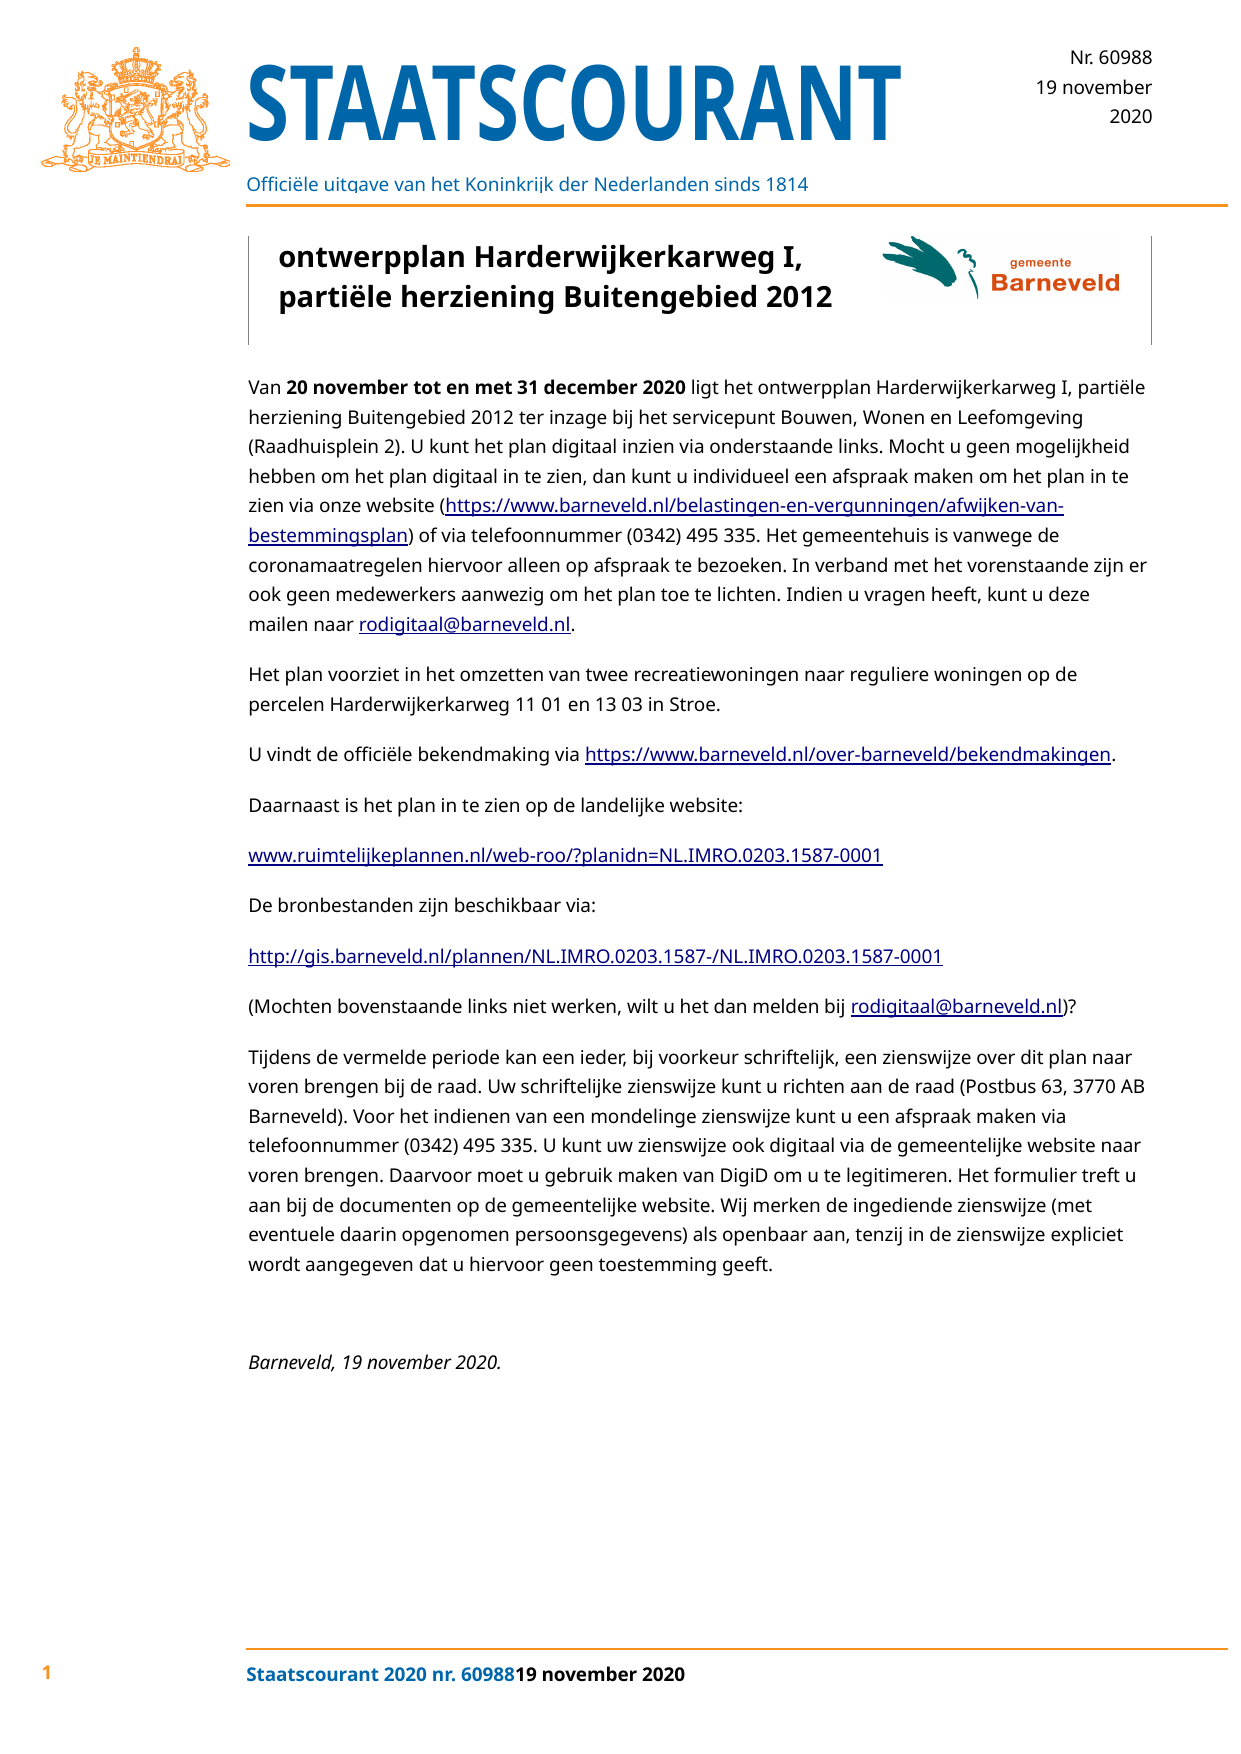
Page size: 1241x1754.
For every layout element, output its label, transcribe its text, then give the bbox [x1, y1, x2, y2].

picture [882, 236, 1119, 299]
text Daarnaast is het plan in te zien op de landelijke website: [248, 792, 1152, 817]
table_header ontwerpplan Harderwijkerkarweg I, partiële herziening Buitengebied 2012 [249, 236, 850, 345]
text (Mochten bovenstaande links niet werken, wilt u het dan melden bij rodigitaal@barneveld.nl)? [248, 993, 1152, 1019]
text Tijdens de vermelde periode kan een ieder, bij voorkeur schriftelijk, een zienswijze over dit plan naar voren brengen bij de raad. Uw schriftelijke zienswijze kunt u richten aan de raad (Postbus 63, 3770 AB Barneveld). Voor het indienen van een mondelinge zienswijze kunt u een afspraak maken via telefoonnummer (0342) 495 335. U kunt uw zienswijze ook digitaal via de gemeentelijke website naar voren brengen. Daarvoor moet u gebruik maken van DigiD om u te legitimeren. Het formulier treft u aan bij de documenten op de gemeentelijke website. Wij merken de ingediende zienswijze (met eventuele daarin opgenomen persoonsgegevens) als openbaar aan, tenzij in de zienswijze expliciet wordt aangegeven dat u hiervoor geen toestemming geeft. [248, 1044, 1152, 1277]
text De bronbestanden zijn beschikbaar via: [248, 893, 1152, 918]
text Barneveld, 19 november 2020. [248, 1349, 1152, 1375]
text http://gis.barneveld.nl/plannen/NL.IMRO.0203.1587-/NL.IMRO.0203.1587-0001 [248, 943, 1152, 969]
text U vindt de officiële bekendmaking via https://www.barneveld.nl/over-barneveld/bekendmakingen. [248, 741, 1152, 767]
text Van 20 november tot en met 31 december 2020 ligt het ontwerpplan Harderwijkerkarweg I, partiële herziening Buitengebied 2012 ter inzage bij het servicepunt Bouwen, Wonen en Leefomgeving (Raadhuisplein 2). U kunt het plan digitaal inzien via onderstaande links. Mocht u geen mogelijkheid hebben om het plan digitaal in te zien, dan kunt u individueel een afspraak maken om het plan in te zien via onze website (https://www.barneveld.nl/belastingen-en-vergunningen/afwijken-van-bestemmingsplan) of via telefoonnummer (0342) 495 335. Het gemeentehuis is vanwege de coronamaatregelen hiervoor alleen op afspraak te bezoeken. In verband met het vorenstaande zijn er ook geen medewerkers aanwezig om het plan toe te lichten. Indien u vragen heeft, kunt u deze mailen naar rodigitaal@barneveld.nl. [248, 374, 1152, 637]
text www.ruimtelijkeplannen.nl/web-roo/?planidn=NL.IMRO.0203.1587-0001 [248, 842, 1152, 868]
text Het plan voorziet in het omzetten van twee recreatiewoningen naar reguliere woningen op de percelen Harderwijkerkarweg 11 01 en 13 03 in Stroe. [248, 661, 1152, 717]
picture [41, 47, 231, 172]
table_header [850, 236, 1151, 345]
